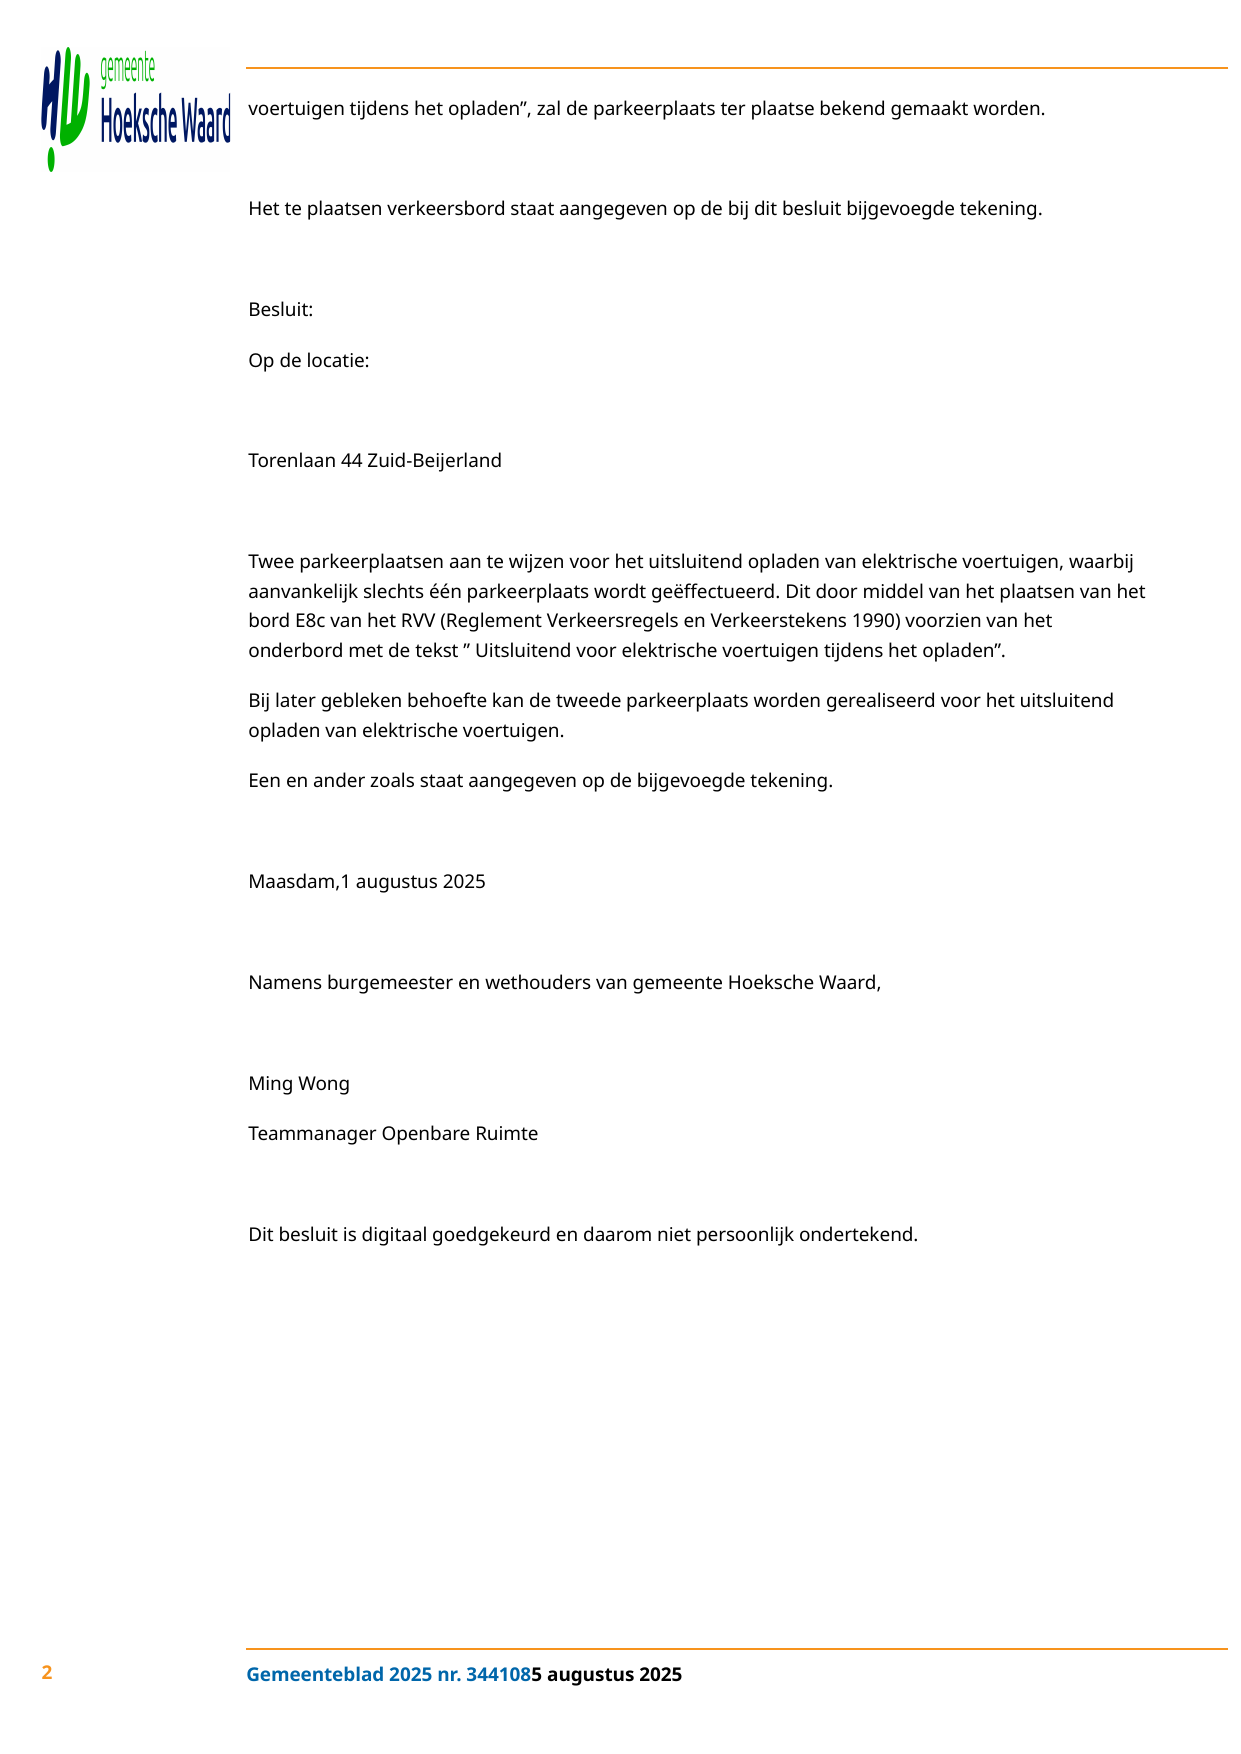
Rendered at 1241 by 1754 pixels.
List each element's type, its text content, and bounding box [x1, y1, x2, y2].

picture [41, 47, 231, 172]
text Een en ander zoals staat aangegeven op de bijgevoegde tekening. [248, 768, 1152, 793]
text Dit besluit is digitaal goedgekeurd en daarom niet persoonlijk ondertekend. [248, 1221, 1152, 1247]
text Ming Wong [248, 1070, 1152, 1096]
text Op de locatie: [248, 347, 1152, 373]
text Teammanager Openbare Ruimte [248, 1121, 1152, 1146]
text Twee parkeerplaatsen aan te wijzen voor het uitsluitend opladen van elektrische voertuigen, waarbij aanvankelijk slechts één parkeerplaats wordt geëffectueerd. Dit door middel van het plaatsen van het bord E8c van het RVV (Reglement Verkeersregels en Verkeerstekens 1990) voorzien van het onderbord met de tekst ” Uitsluitend voor elektrische voertuigen tijdens het opladen”. [248, 548, 1152, 663]
text Bij later gebleken behoefte kan de tweede parkeerplaats worden gerealiseerd voor het uitsluitend opladen van elektrische voertuigen. [248, 688, 1152, 743]
text Het te plaatsen verkeersbord staat aangegeven op de bij dit besluit bijgevoegde tekening. [248, 196, 1152, 221]
text Besluit: [248, 296, 1152, 322]
text Torenlaan 44 Zuid-Beijerland [248, 448, 1152, 473]
text voertuigen tijdens het opladen”, zal de parkeerplaats ter plaatse bekend gemaakt worden. [248, 95, 1152, 121]
text Namens burgemeester en wethouders van gemeente Hoeksche Waard, [248, 969, 1152, 995]
text Maasdam,1 augustus 2025 [248, 868, 1152, 894]
